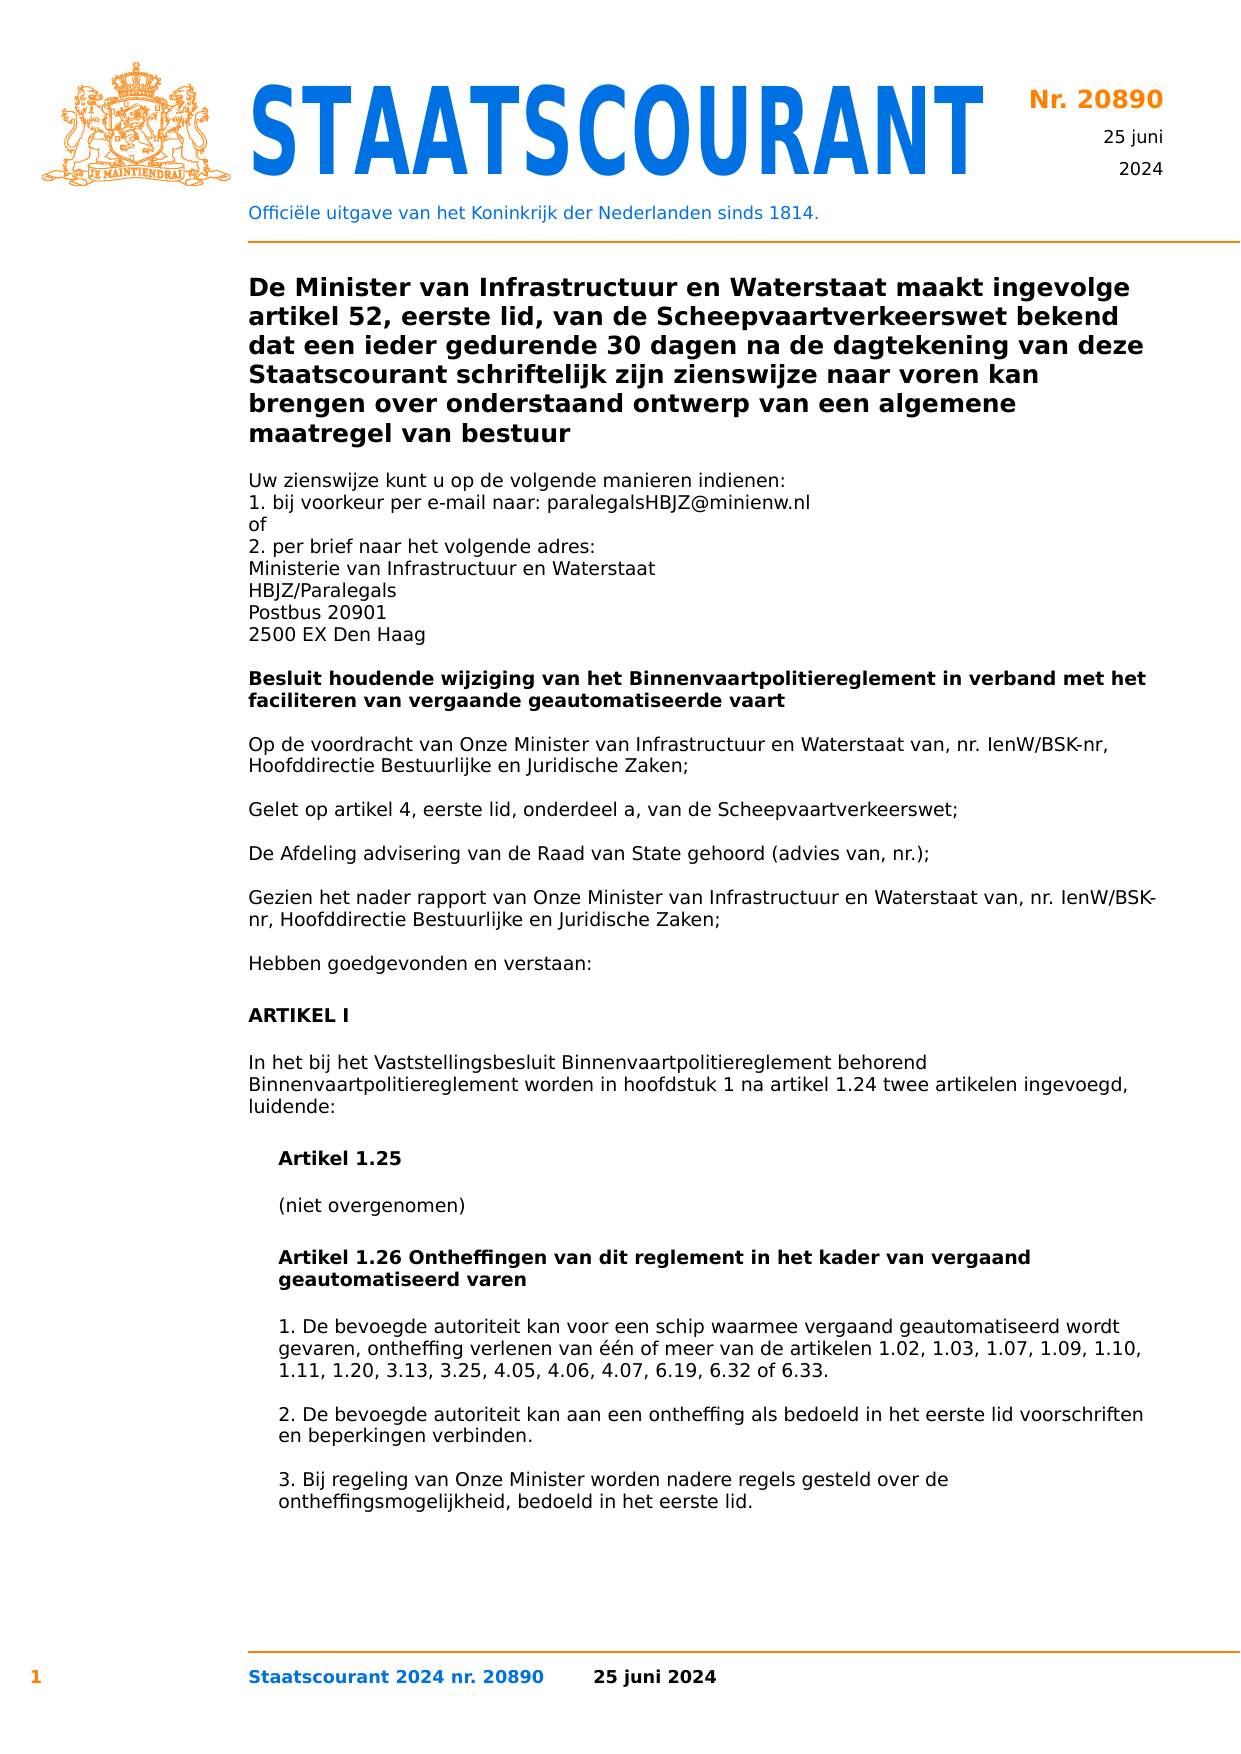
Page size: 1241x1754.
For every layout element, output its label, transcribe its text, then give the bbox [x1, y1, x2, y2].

subtitle ARTIKEL I [248, 1005, 1163, 1027]
text Ministerie van Infrastructuur en Waterstaat [248, 558, 1163, 580]
text HBJZ/Paralegals [248, 580, 1163, 602]
text 3. Bij regeling van Onze Minister worden nadere regels gesteld over de ontheffingsmogelijkheid, bedoeld in het eerste lid. [278, 1469, 1163, 1513]
table_header Nr. 20890 [998, 62, 1240, 121]
table_cell 25 juni [998, 121, 1240, 153]
text De Afdeling advisering van de Raad van State gehoord (advies van, nr.); [248, 843, 1163, 865]
text Hebben goedgevonden en verstaan: [248, 953, 1163, 975]
subtitle Artikel 1.25 [278, 1148, 1163, 1170]
table_cell 2024 [998, 153, 1240, 203]
text 1. bij voorkeur per e-mail naar: paralegalsHBJZ@minienw.nl [248, 492, 1163, 514]
text Postbus 20901 [248, 602, 1163, 624]
picture [41, 62, 231, 186]
subtitle De Minister van Infrastructuur en Waterstaat maakt ingevolge artikel 52, eerste lid, van de Scheepvaartverkeerswet bekend dat een ieder gedurende 30 dagen na de dagtekening van deze Staatscourant schriftelijk zijn zienswijze naar voren kan brengen over onderstaand ontwerp van een algemene maatregel van bestuur [248, 273, 1163, 448]
table_cell Officiële uitgave van het Koninkrijk der Nederlanden sinds 1814. [248, 203, 1240, 241]
table_header [25, 62, 248, 241]
subtitle Artikel 1.26 Ontheffingen van dit reglement in het kader van vergaand geautomatiseerd varen [278, 1247, 1163, 1291]
table_header STAATSCOURANT [248, 62, 998, 203]
text 2500 EX Den Haag [248, 624, 1163, 646]
text Gezien het nader rapport van Onze Minister van Infrastructuur en Waterstaat van, nr. IenW/BSK-nr, Hoofddirectie Bestuurlijke en Juridische Zaken; [248, 887, 1163, 931]
text (niet overgenomen) [278, 1195, 1163, 1217]
text Uw zienswijze kunt u op de volgende manieren indienen: [248, 470, 1163, 492]
text 2. per brief naar het volgende adres: [248, 536, 1163, 558]
text Besluit houdende wijziging van het Binnenvaartpolitiereglement in verband met het faciliteren van vergaande geautomatiseerde vaart [248, 668, 1163, 712]
text In het bij het Vaststellingsbesluit Binnenvaartpolitiereglement behorend Binnenvaartpolitiereglement worden in hoofdstuk 1 na artikel 1.24 twee artikelen ingevoegd, luidende: [248, 1052, 1163, 1118]
text 1. De bevoegde autoriteit kan voor een schip waarmee vergaand geautomatiseerd wordt gevaren, ontheffing verlenen van één of meer van de artikelen 1.02, 1.03, 1.07, 1.09, 1.10, 1.11, 1.20, 3.13, 3.25, 4.05, 4.06, 4.07, 6.19, 6.32 of 6.33. [278, 1316, 1163, 1382]
text Op de voordracht van Onze Minister van Infrastructuur en Waterstaat van, nr. IenW/BSK-nr, Hoofddirectie Bestuurlijke en Juridische Zaken; [248, 733, 1163, 777]
text of [248, 514, 1163, 536]
text Gelet op artikel 4, eerste lid, onderdeel a, van de Scheepvaartverkeerswet; [248, 799, 1163, 821]
text 2. De bevoegde autoriteit kan aan een ontheffing als bedoeld in het eerste lid voorschriften en beperkingen verbinden. [278, 1403, 1163, 1447]
